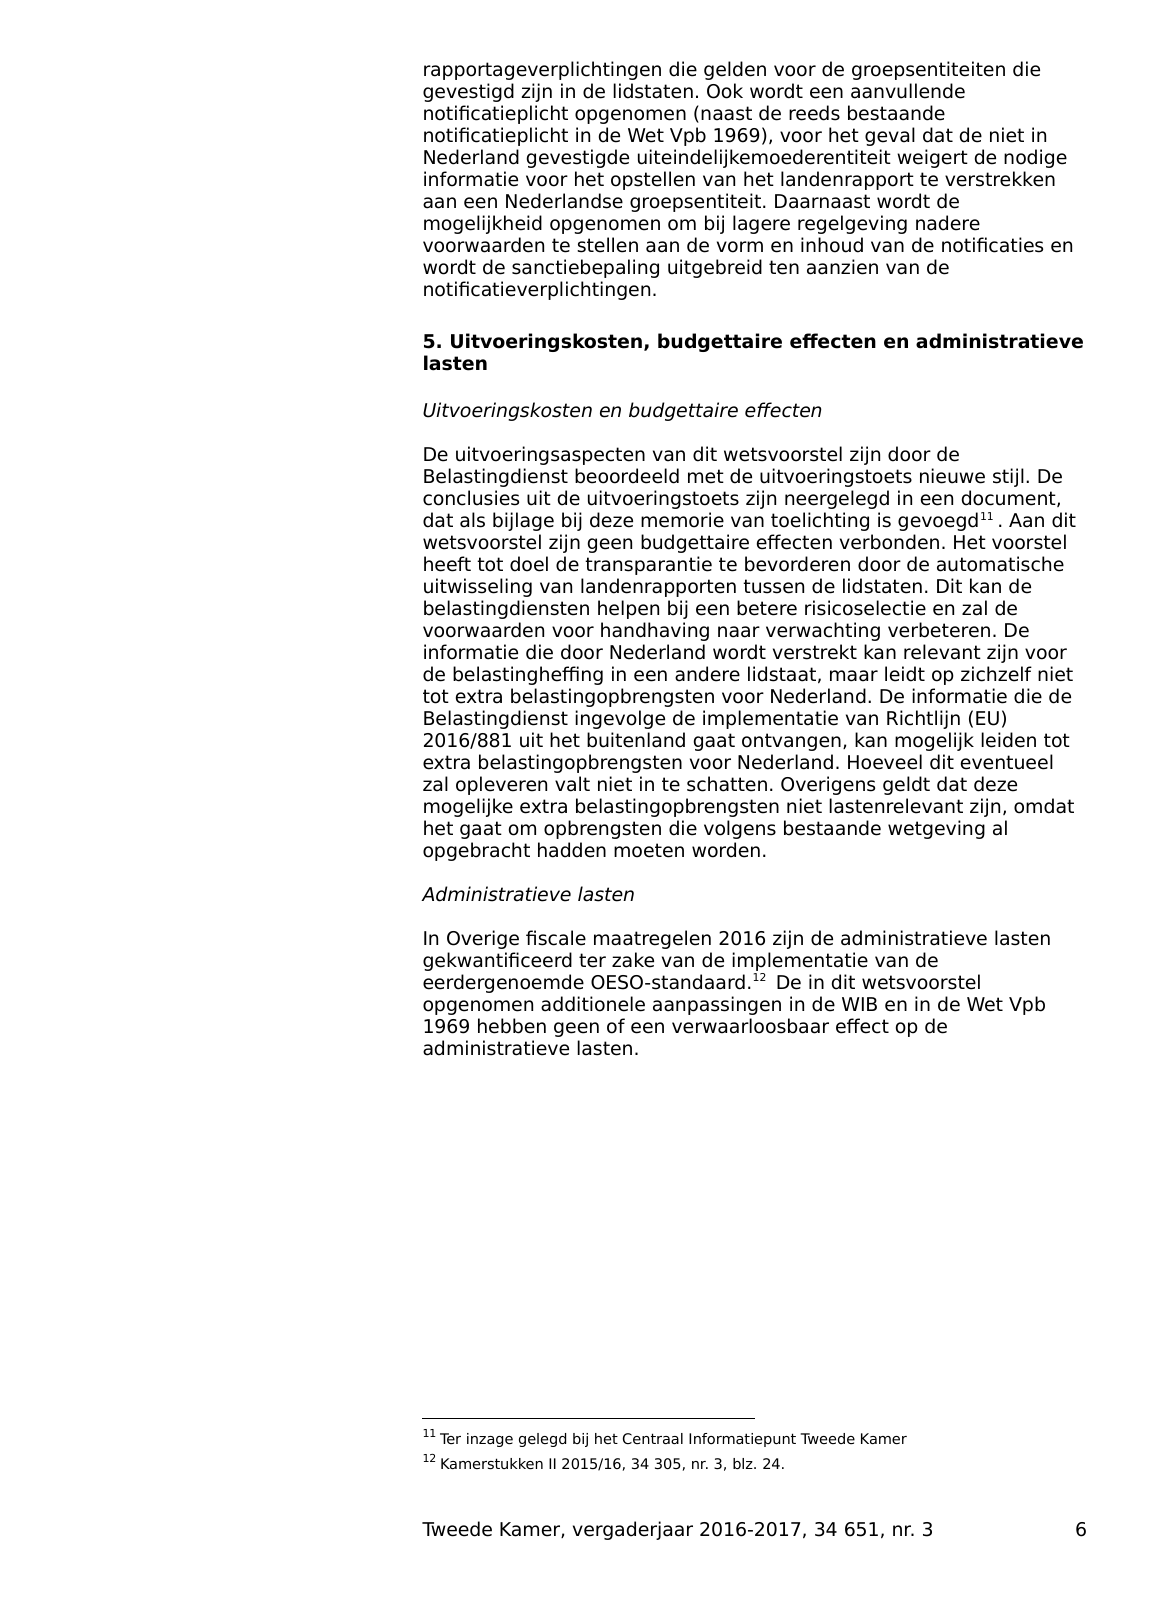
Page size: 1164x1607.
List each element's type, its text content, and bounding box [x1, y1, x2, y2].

text rapportageverplichtingen die gelden voor de groepsentiteiten die gevestigd zijn in de lidstaten. Ook wordt een aanvullende notificatieplicht opgenomen (naast de reeds bestaande notificatieplicht in de Wet Vpb 1969), voor het geval dat de niet in Nederland gevestigde uiteindelijkemoederentiteit weigert de nodige informatie voor het opstellen van het landenrapport te verstrekken aan een Nederlandse groepsentiteit. Daarnaast wordt de mogelijkheid opgenomen om bij lagere regelgeving nadere voorwaarden te stellen aan de vorm en inhoud van de notificaties en wordt de sanctiebepaling uitgebreid ten aanzien van de notificatieverplichtingen. [422, 59, 1087, 301]
text De uitvoeringsaspecten van dit wetsvoorstel zijn door de Belastingdienst beoordeeld met de uitvoeringstoets nieuwe stijl. De conclusies uit de uitvoeringstoets zijn neergelegd in een document, dat als bijlage bij deze memorie van toelichting is gevoegd. Aan dit wetsvoorstel zijn geen budgettaire effecten verbonden. Het voorstel heeft tot doel de transparantie te bevorderen door de automatische uitwisseling van landenrapporten tussen de lidstaten. Dit kan de belastingdiensten helpen bij een betere risicoselectie en zal de voorwaarden voor handhaving naar verwachting verbeteren. De informatie die door Nederland wordt verstrekt kan relevant zijn voor de belastingheffing in een andere lidstaat, maar leidt op zichzelf niet tot extra belastingopbrengsten voor Nederland. De informatie die de Belastingdienst ingevolge de implementatie van Richtlijn (EU) 2016/881 uit het buitenland gaat ontvangen, kan mogelijk leiden tot extra belastingopbrengsten voor Nederland. Hoeveel dit eventueel zal opleveren valt niet in te schatten. Overigens geldt dat deze mogelijke extra belastingopbrengsten niet lastenrelevant zijn, omdat het gaat om opbrengsten die volgens bestaande wetgeving al opgebracht hadden moeten worden. [422, 444, 1087, 862]
text In Overige fiscale maatregelen 2016 zijn de administratieve lasten gekwantificeerd ter zake van de implementatie van de eerdergenoemde OESO-standaard. De in dit wetsvoorstel opgenomen additionele aanpassingen in de WIB en in de Wet Vpb 1969 hebben geen of een verwaarloosbaar effect op de administratieve lasten. [422, 928, 1087, 1060]
subtitle Administratieve lasten [422, 884, 1087, 906]
text Ter inzage gelegd bij het Centraal Informatiepunt Tweede Kamer [422, 1427, 1087, 1449]
subtitle 5. Uitvoeringskosten, budgettaire effecten en administratieve lasten [422, 331, 1087, 375]
text Kamerstukken II 2015/16, 34 305, nr. 3, blz. 24. [422, 1452, 1087, 1474]
subtitle Uitvoeringskosten en budgettaire effecten [422, 400, 1087, 422]
